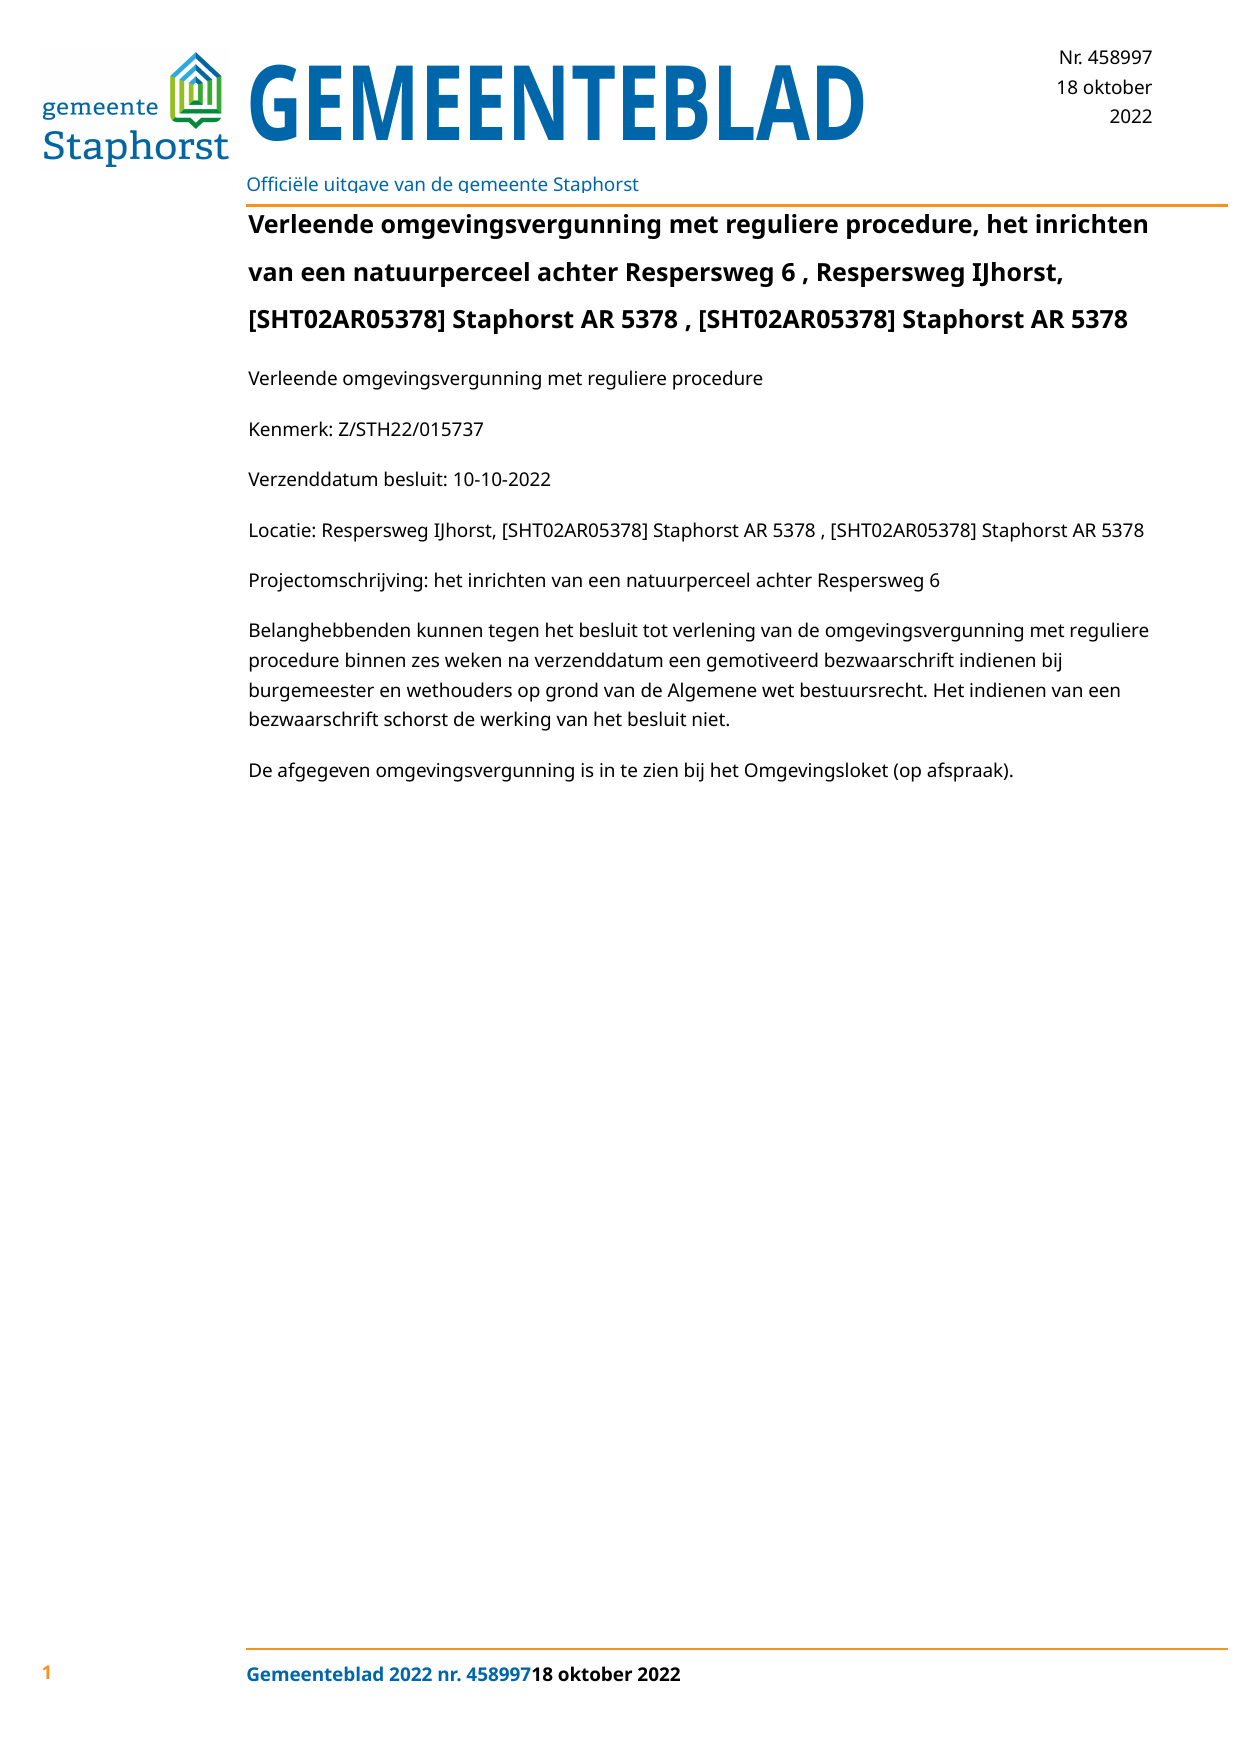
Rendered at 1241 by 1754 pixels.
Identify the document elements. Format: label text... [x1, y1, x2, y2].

text Kenmerk: Z/STH22/015737 [248, 416, 1152, 442]
text Locatie: Respersweg IJhorst, [SHT02AR05378] Staphorst AR 5378 , [SHT02AR05378] Staphorst AR 5378 [248, 517, 1152, 542]
text Verleende omgevingsvergunning met reguliere procedure, het inrichten van een natuurperceel achter Respersweg 6 , Respersweg IJhorst, [SHT02AR05378] Staphorst AR 5378 , [SHT02AR05378] Staphorst AR 5378 [248, 207, 1152, 336]
text Belanghebbenden kunnen tegen het besluit tot verlening van de omgevingsvergunning met reguliere procedure binnen zes weken na verzenddatum een gemotiveerd bezwaarschrift indienen bij burgemeester en wethouders op grond van de Algemene wet bestuursrecht. Het indienen van een bezwaarschrift schorst de werking van het besluit niet. [248, 618, 1152, 732]
text De afgegeven omgevingsvergunning is in te zien bij het Omgevingsloket (op afspraak). [248, 757, 1152, 782]
text Verzenddatum besluit: 10-10-2022 [248, 466, 1152, 492]
text Projectomschrijving: het inrichten van een natuurperceel achter Respersweg 6 [248, 567, 1152, 593]
picture [41, 47, 231, 172]
text Verleende omgevingsvergunning met reguliere procedure [248, 366, 1152, 391]
